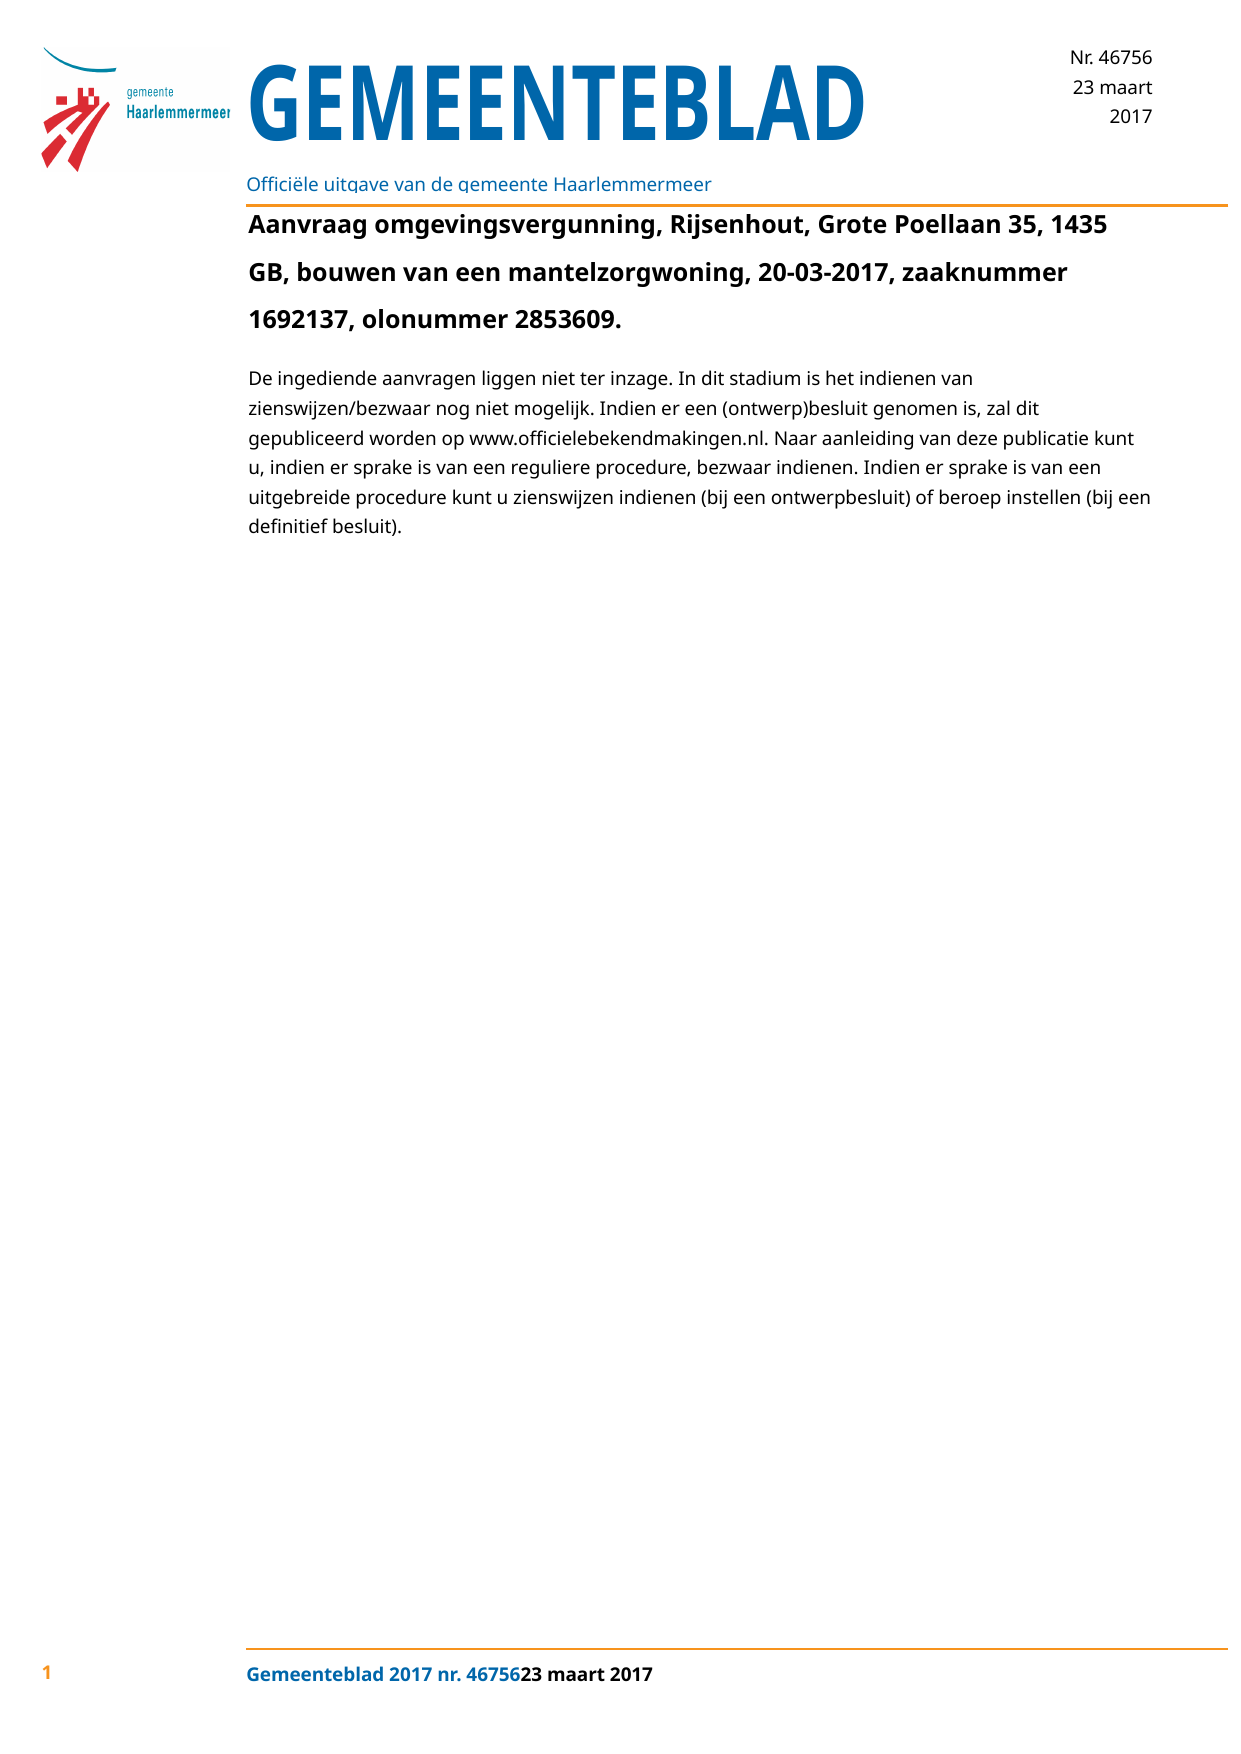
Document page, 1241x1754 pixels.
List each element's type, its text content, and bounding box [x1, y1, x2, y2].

picture [41, 47, 231, 172]
text Aanvraag omgevingsvergunning, Rijsenhout, Grote Poellaan 35, 1435 GB, bouwen van een mantelzorgwoning, 20-03-2017, zaaknummer 1692137, olonummer 2853609. [248, 207, 1152, 336]
text De ingediende aanvragen liggen niet ter inzage. In dit stadium is het indienen van zienswijzen/bezwaar nog niet mogelijk. Indien er een (ontwerp)besluit genomen is, zal dit gepubliceerd worden op www.officielebekendmakingen.nl. Naar aanleiding van deze publicatie kunt u, indien er sprake is van een reguliere procedure, bezwaar indienen. Indien er sprake is van een uitgebreide procedure kunt u zienswijzen indienen (bij een ontwerpbesluit) of beroep instellen (bij een definitief besluit). [248, 366, 1152, 539]
